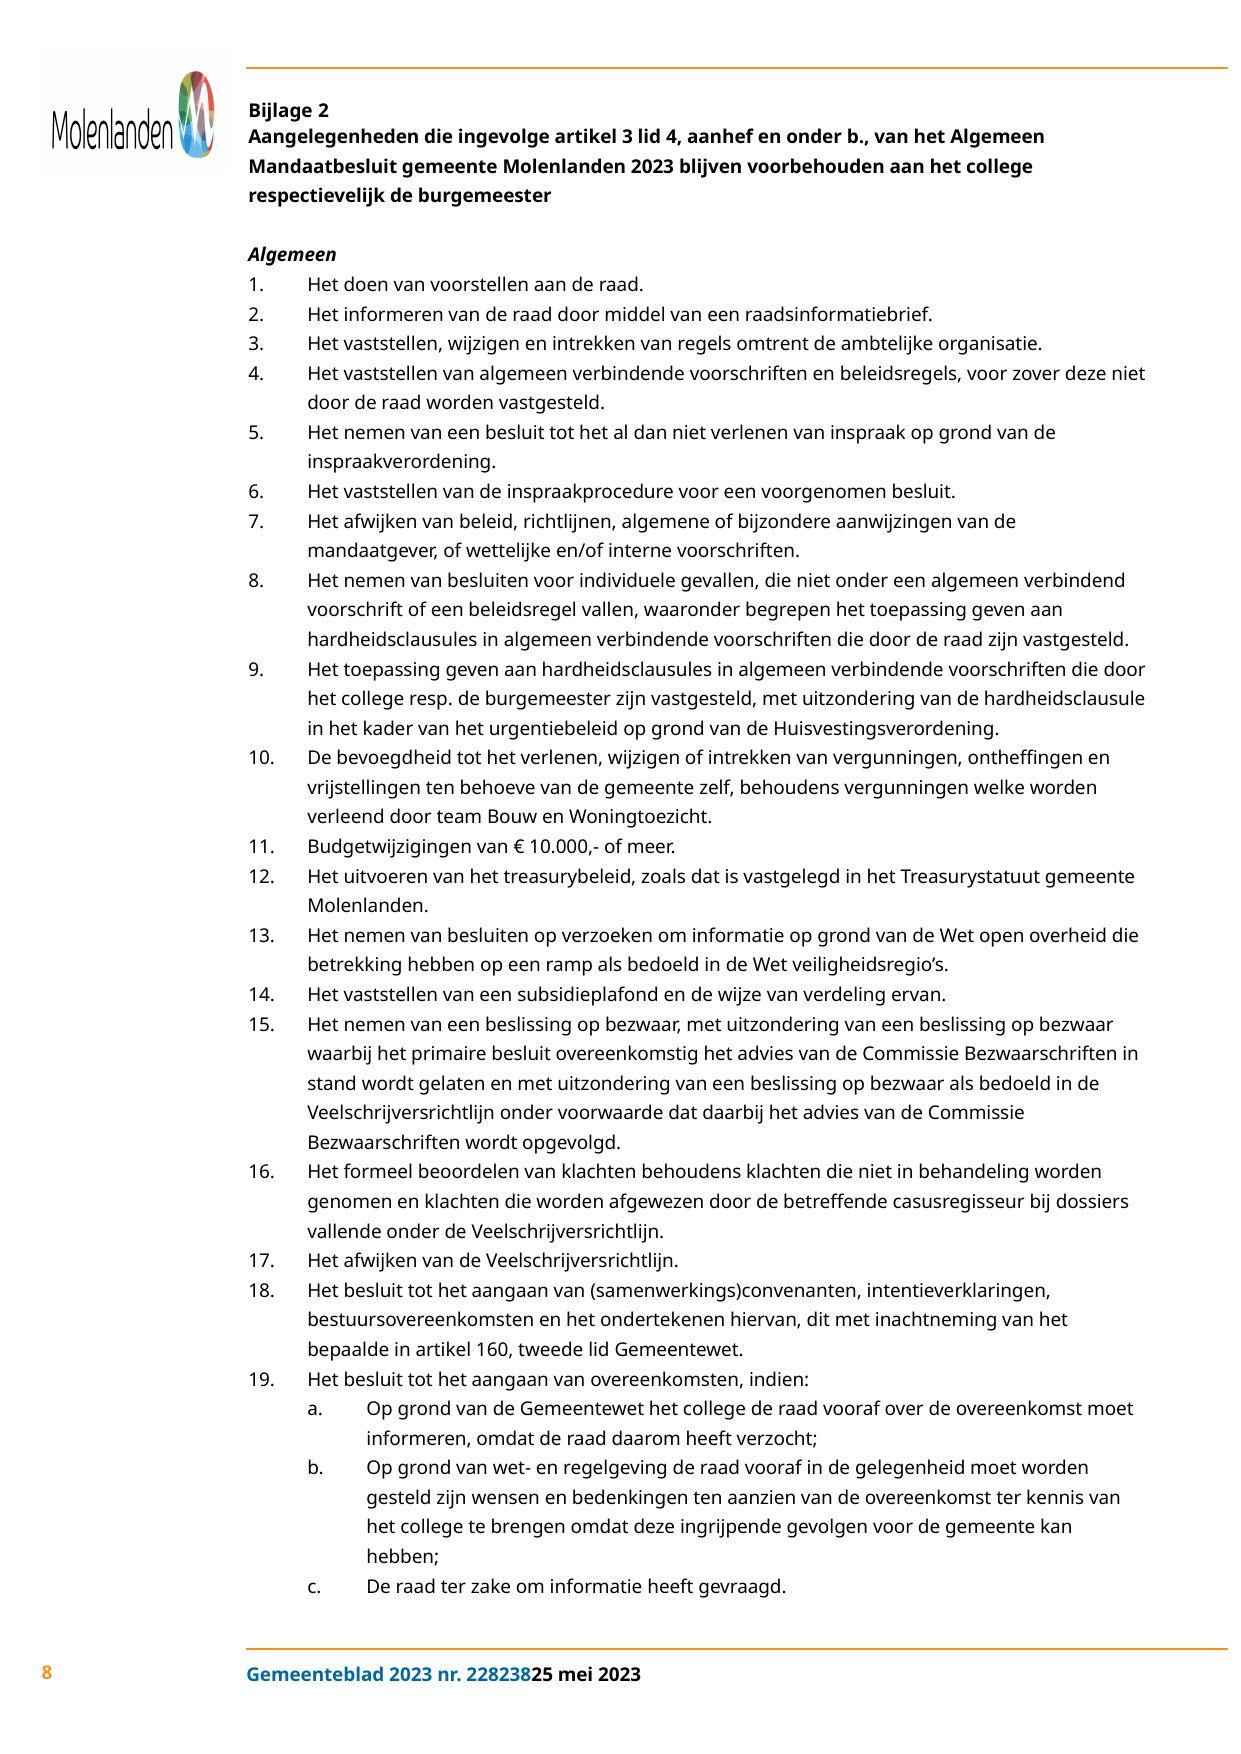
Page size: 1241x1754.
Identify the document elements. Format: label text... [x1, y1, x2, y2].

list Het besluit tot het aangaan van overeenkomsten, indien: [248, 1366, 1152, 1392]
list Het formeel beoordelen van klachten behoudens klachten die niet in behandeling worden genomen en klachten die worden afgewezen door de betreffende casusregisseur bij dossiers vallende onder de Veelschrijversrichtlijn. [248, 1159, 1152, 1244]
list Het nemen van een beslissing op bezwaar, met uitzondering van een beslissing op bezwaar waarbij het primaire besluit overeenkomstig het advies van de Commissie Bezwaarschriften in stand wordt gelaten en met uitzondering van een beslissing op bezwaar als bedoeld in de Veelschrijversrichtlijn onder voorwaarde dat daarbij het advies van de Commissie Bezwaarschriften wordt opgevolgd. [248, 1011, 1152, 1155]
list Het vaststellen, wijzigen en intrekken van regels omtrent de ambtelijke organisatie. [248, 330, 1152, 356]
list Het afwijken van beleid, richtlijnen, algemene of bijzondere aanwijzingen van de mandaatgever, of wettelijke en/of interne voorschriften. [248, 508, 1152, 563]
list De raad ter zake om informatie heeft gevraagd. [307, 1573, 1152, 1599]
list Het doen van voorstellen aan de raad. [248, 271, 1152, 297]
list Het nemen van besluiten op verzoeken om informatie op grond van de Wet open overheid die betrekking hebben op een ramp als bedoeld in de Wet veiligheidsregio’s. [248, 922, 1152, 977]
picture [41, 47, 231, 172]
list Het uitvoeren van het treasurybeleid, zoals dat is vastgelegd in het Treasurystatuut gemeente Molenlanden. [248, 863, 1152, 918]
text Bijlage 2 [248, 95, 1152, 123]
list Het informeren van de raad door middel van een raadsinformatiebrief. [248, 301, 1152, 327]
list Budgetwijzigingen van € 10.000,- of meer. [248, 833, 1152, 859]
list Het toepassing geven aan hardheidsclausules in algemeen verbindende voorschriften die door het college resp. de burgemeester zijn vastgesteld, met uitzondering van de hardheidsclausule in het kader van het urgentiebeleid op grond van de Huisvestingsverordening. [248, 656, 1152, 741]
list Het nemen van besluiten voor individuele gevallen, die niet onder een algemeen verbindend voorschrift of een beleidsregel vallen, waaronder begrepen het toepassing geven aan hardheidsclausules in algemeen verbindende voorschriften die door de raad zijn vastgesteld. [248, 567, 1152, 652]
text Aangelegenheden die ingevolge artikel 3 lid 4, aanhef en onder b., van het Algemeen Mandaatbesluit gemeente Molenlanden 2023 blijven voorbehouden aan het college respectievelijk de burgemeester [248, 123, 1152, 208]
list Het vaststellen van algemeen verbindende voorschriften en beleidsregels, voor zover deze niet door de raad worden vastgesteld. [248, 360, 1152, 415]
list Het afwijken van de Veelschrijversrichtlijn. [248, 1247, 1152, 1273]
list Op grond van wet- en regelgeving de raad vooraf in de gelegenheid moet worden gesteld zijn wensen en bedenkingen ten aanzien van de overeenkomst ter kennis van het college te brengen omdat deze ingrijpende gevolgen voor de gemeente kan hebben; [307, 1454, 1152, 1569]
text Algemeen [248, 242, 1152, 267]
list Het besluit tot het aangaan van (samenwerkings)convenanten, intentieverklaringen, bestuursovereenkomsten en het ondertekenen hiervan, dit met inachtneming van het bepaalde in artikel 160, tweede lid Gemeentewet. [248, 1277, 1152, 1362]
list Op grond van de Gemeentewet het college de raad vooraf over de overeenkomst moet informeren, omdat de raad daarom heeft verzocht; [307, 1395, 1152, 1451]
list Het nemen van een besluit tot het al dan niet verlenen van inspraak op grond van de inspraakverordening. [248, 419, 1152, 474]
list Het vaststellen van de inspraakprocedure voor een voorgenomen besluit. [248, 478, 1152, 504]
list De bevoegdheid tot het verlenen, wijzigen of intrekken van vergunningen, ontheffingen en vrijstellingen ten behoeve van de gemeente zelf, behoudens vergunningen welke worden verleend door team Bouw en Woningtoezicht. [248, 744, 1152, 829]
list Het vaststellen van een subsidieplafond en de wijze van verdeling ervan. [248, 981, 1152, 1007]
